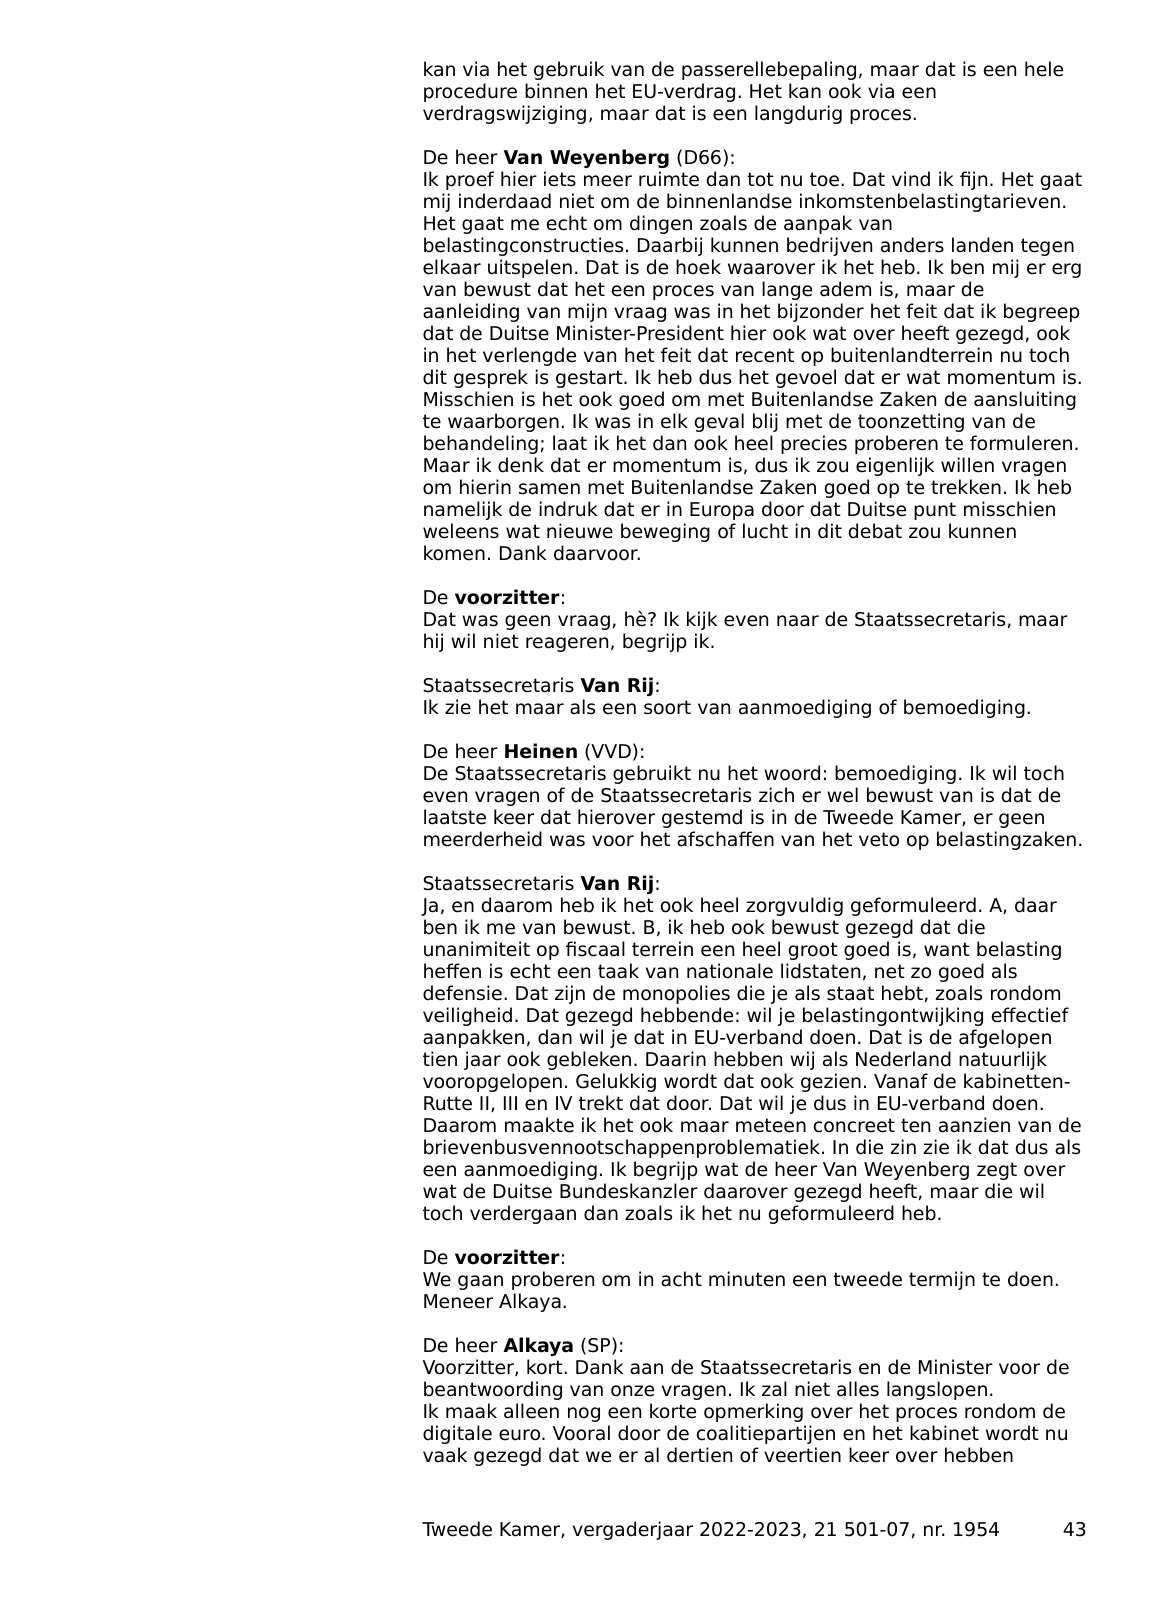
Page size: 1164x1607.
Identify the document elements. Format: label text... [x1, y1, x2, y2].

text Staatssecretaris Van Rij: [422, 873, 1087, 895]
text Dat was geen vraag, hè? Ik kijk even naar de Staatssecretaris, maar hij wil niet reageren, begrijp ik. [422, 609, 1087, 653]
text De heer Heinen (VVD): [422, 741, 1087, 763]
text De Staatssecretaris gebruikt nu het woord: bemoediging. Ik wil toch even vragen of de Staatssecretaris zich er wel bewust van is dat de laatste keer dat hierover gestemd is in de Tweede Kamer, er geen meerderheid was voor het afschaffen van het veto op belastingzaken. [422, 763, 1087, 851]
text De heer Van Weyenberg (D66): [422, 147, 1087, 169]
text kan via het gebruik van de passerellebepaling, maar dat is een hele procedure binnen het EU-verdrag. Het kan ook via een verdragswijziging, maar dat is een langdurig proces. [422, 59, 1087, 125]
text De voorzitter: [422, 1247, 1087, 1269]
text Ik maak alleen nog een korte opmerking over het proces rondom de digitale euro. Vooral door de coalitiepartijen en het kabinet wordt nu vaak gezegd dat we er al dertien of veertien keer over hebben [422, 1401, 1087, 1467]
text Staatssecretaris Van Rij: [422, 675, 1087, 697]
text De voorzitter: [422, 587, 1087, 609]
text Ja, en daarom heb ik het ook heel zorgvuldig geformuleerd. A, daar ben ik me van bewust. B, ik heb ook bewust gezegd dat die unanimiteit op fiscaal terrein een heel groot goed is, want belasting heffen is echt een taak van nationale lidstaten, net zo goed als defensie. Dat zijn de monopolies die je als staat hebt, zoals rondom veiligheid. Dat gezegd hebbende: wil je belastingontwijking effectief aanpakken, dan wil je dat in EU-verband doen. Dat is de afgelopen tien jaar ook gebleken. Daarin hebben wij als Nederland natuurlijk vooropgelopen. Gelukkig wordt dat ook gezien. Vanaf de kabinetten-Rutte II, III en IV trekt dat door. Dat wil je dus in EU-verband doen. Daarom maakte ik het ook maar meteen concreet ten aanzien van de brievenbusvennootschappenproblematiek. In die zin zie ik dat dus als een aanmoediging. Ik begrijp wat de heer Van Weyenberg zegt over wat de Duitse Bundeskanzler daarover gezegd heeft, maar die wil toch verdergaan dan zoals ik het nu geformuleerd heb. [422, 895, 1087, 1225]
text De heer Alkaya (SP): [422, 1335, 1087, 1357]
text Voorzitter, kort. Dank aan de Staatssecretaris en de Minister voor de beantwoording van onze vragen. Ik zal niet alles langslopen. [422, 1357, 1087, 1401]
text We gaan proberen om in acht minuten een tweede termijn te doen. Meneer Alkaya. [422, 1269, 1087, 1313]
text Ik zie het maar als een soort van aanmoediging of bemoediging. [422, 697, 1087, 719]
text Ik proef hier iets meer ruimte dan tot nu toe. Dat vind ik fijn. Het gaat mij inderdaad niet om de binnenlandse inkomstenbelastingtarieven. Het gaat me echt om dingen zoals de aanpak van belastingconstructies. Daarbij kunnen bedrijven anders landen tegen elkaar uitspelen. Dat is de hoek waarover ik het heb. Ik ben mij er erg van bewust dat het een proces van lange adem is, maar de aanleiding van mijn vraag was in het bijzonder het feit dat ik begreep dat de Duitse Minister-President hier ook wat over heeft gezegd, ook in het verlengde van het feit dat recent op buitenlandterrein nu toch dit gesprek is gestart. Ik heb dus het gevoel dat er wat momentum is. Misschien is het ook goed om met Buitenlandse Zaken de aansluiting te waarborgen. Ik was in elk geval blij met de toonzetting van de behandeling; laat ik het dan ook heel precies proberen te formuleren. Maar ik denk dat er momentum is, dus ik zou eigenlijk willen vragen om hierin samen met Buitenlandse Zaken goed op te trekken. Ik heb namelijk de indruk dat er in Europa door dat Duitse punt misschien weleens wat nieuwe beweging of lucht in dit debat zou kunnen komen. Dank daarvoor. [422, 169, 1087, 565]
